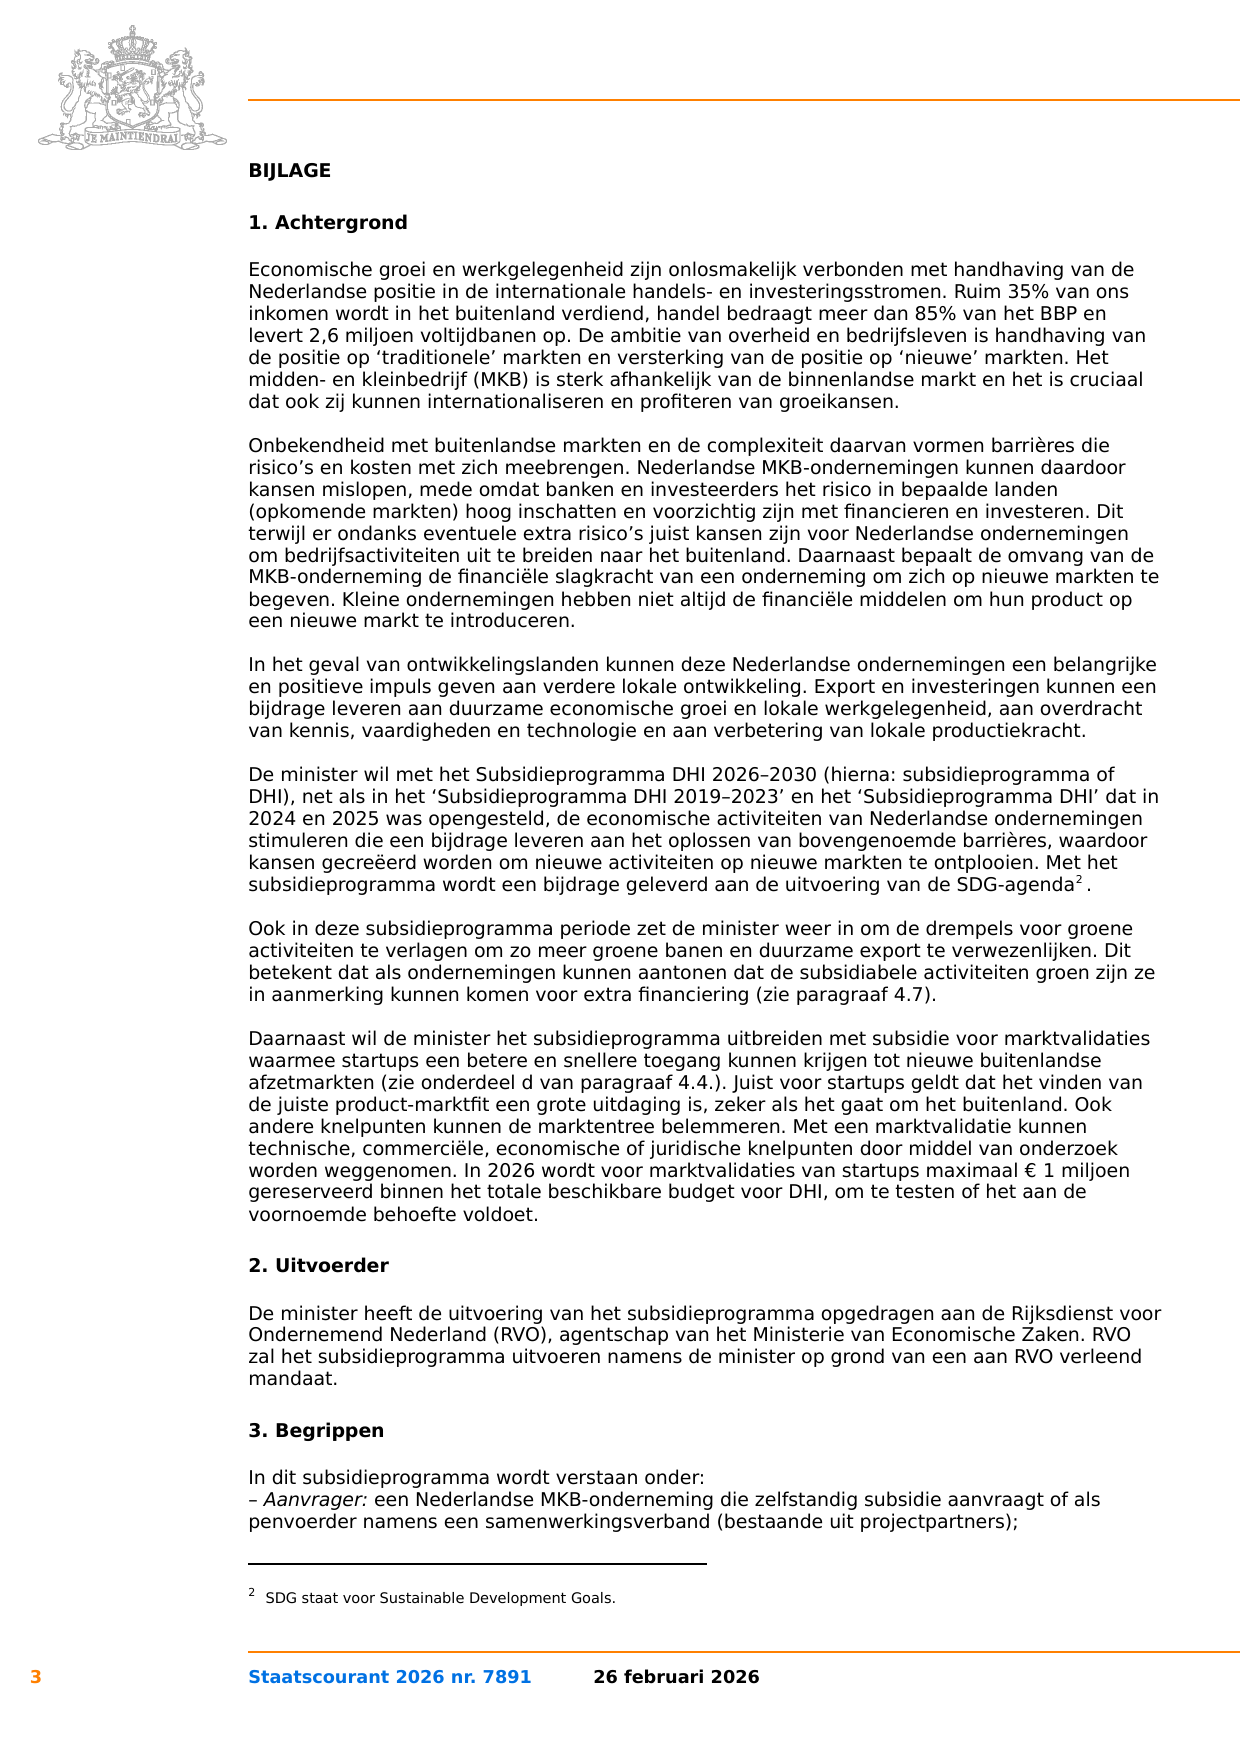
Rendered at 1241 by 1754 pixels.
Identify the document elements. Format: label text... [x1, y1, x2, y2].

text De minister heeft de uitvoering van het subsidieprogramma opgedragen aan de Rijksdienst voor Ondernemend Nederland (RVO), agentschap van het Ministerie van Economische Zaken. RVO zal het subsidieprogramma uitvoeren namens de minister op grond van een aan RVO verleend mandaat. [248, 1302, 1163, 1390]
text – Aanvrager: een Nederlandse MKB-onderneming die zelfstandig subsidie aanvraagt of als penvoerder namens een samenwerkingsverband (bestaande uit projectpartners); [248, 1489, 1163, 1533]
text Economische groei en werkgelegenheid zijn onlosmakelijk verbonden met handhaving van de Nederlandse positie in de internationale handels- en investeringsstromen. Ruim 35% van ons inkomen wordt in het buitenland verdiend, handel bedraagt meer dan 85% van het BBP en levert 2,6 miljoen voltijdbanen op. De ambitie van overheid en bedrijfsleven is handhaving van de positie op ‘traditionele’ markten en versterking van de positie op ‘nieuwe’ markten. Het midden- en kleinbedrijf (MKB) is sterk afhankelijk van de binnenlandse markt en het is cruciaal dat ook zij kunnen internationaliseren en profiteren van groeikansen. [248, 259, 1163, 413]
subtitle 2. Uitvoerder [248, 1255, 1163, 1277]
text Daarnaast wil de minister het subsidieprogramma uitbreiden met subsidie voor marktvalidaties waarmee startups een betere en snellere toegang kunnen krijgen tot nieuwe buitenlandse afzetmarkten (zie onderdeel d van paragraaf 4.4.). Juist voor startups geldt dat het vinden van de juiste product-marktfit een grote uitdaging is, zeker als het gaat om het buitenland. Ook andere knelpunten kunnen de marktentree belemmeren. Met een marktvalidatie kunnen technische, commerciële, economische of juridische knelpunten door middel van onderzoek worden weggenomen. In 2026 wordt voor marktvalidaties van startups maximaal € 1 miljoen gereserveerd binnen het totale beschikbare budget voor DHI, om te testen of het aan de voornoemde behoefte voldoet. [248, 1028, 1163, 1225]
text Onbekendheid met buitenlandse markten en de complexiteit daarvan vormen barrières die risico’s en kosten met zich meebrengen. Nederlandse MKB-ondernemingen kunnen daardoor kansen mislopen, mede omdat banken en investeerders het risico in bepaalde landen (opkomende markten) hoog inschatten en voorzichtig zijn met financieren en investeren. Dit terwijl er ondanks eventuele extra risico’s juist kansen zijn voor Nederlandse ondernemingen om bedrijfsactiviteiten uit te breiden naar het buitenland. Daarnaast bepaalt de omvang van de MKB-onderneming de financiële slagkracht van een onderneming om zich op nieuwe markten te begeven. Kleine ondernemingen hebben niet altijd de financiële middelen om hun product op een nieuwe markt te introduceren. [248, 434, 1163, 632]
picture [38, 25, 227, 150]
text SDG staat voor Sustainable Development Goals. [248, 1586, 1163, 1608]
text De minister wil met het Subsidieprogramma DHI 2026–2030 (hierna: subsidieprogramma of DHI), net als in het ‘Subsidieprogramma DHI 2019–2023’ en het ‘Subsidieprogramma DHI’ dat in 2024 en 2025 was opengesteld, de economische activiteiten van Nederlandse ondernemingen stimuleren die een bijdrage leveren aan het oplossen van bovengenoemde barrières, waardoor kansen gecreëerd worden om nieuwe activiteiten op nieuwe markten te ontplooien. Met het subsidieprogramma wordt een bijdrage geleverd aan de uitvoering van de SDG-agenda. [248, 764, 1163, 896]
text In dit subsidieprogramma wordt verstaan onder: [248, 1467, 1163, 1489]
subtitle 1. Achtergrond [248, 212, 1163, 234]
text In het geval van ontwikkelingslanden kunnen deze Nederlandse ondernemingen een belangrijke en positieve impuls geven aan verdere lokale ontwikkeling. Export en investeringen kunnen een bijdrage leveren aan duurzame economische groei en lokale werkgelegenheid, aan overdracht van kennis, vaardigheden en technologie en aan verbetering van lokale productiekracht. [248, 654, 1163, 742]
subtitle 3. Begrippen [248, 1420, 1163, 1442]
subtitle BIJLAGE [248, 160, 1163, 182]
text Ook in deze subsidieprogramma periode zet de minister weer in om de drempels voor groene activiteiten te verlagen om zo meer groene banen en duurzame export te verwezenlijken. Dit betekent dat als ondernemingen kunnen aantonen dat de subsidiabele activiteiten groen zijn ze in aanmerking kunnen komen voor extra financiering (zie paragraaf 4.7). [248, 918, 1163, 1006]
